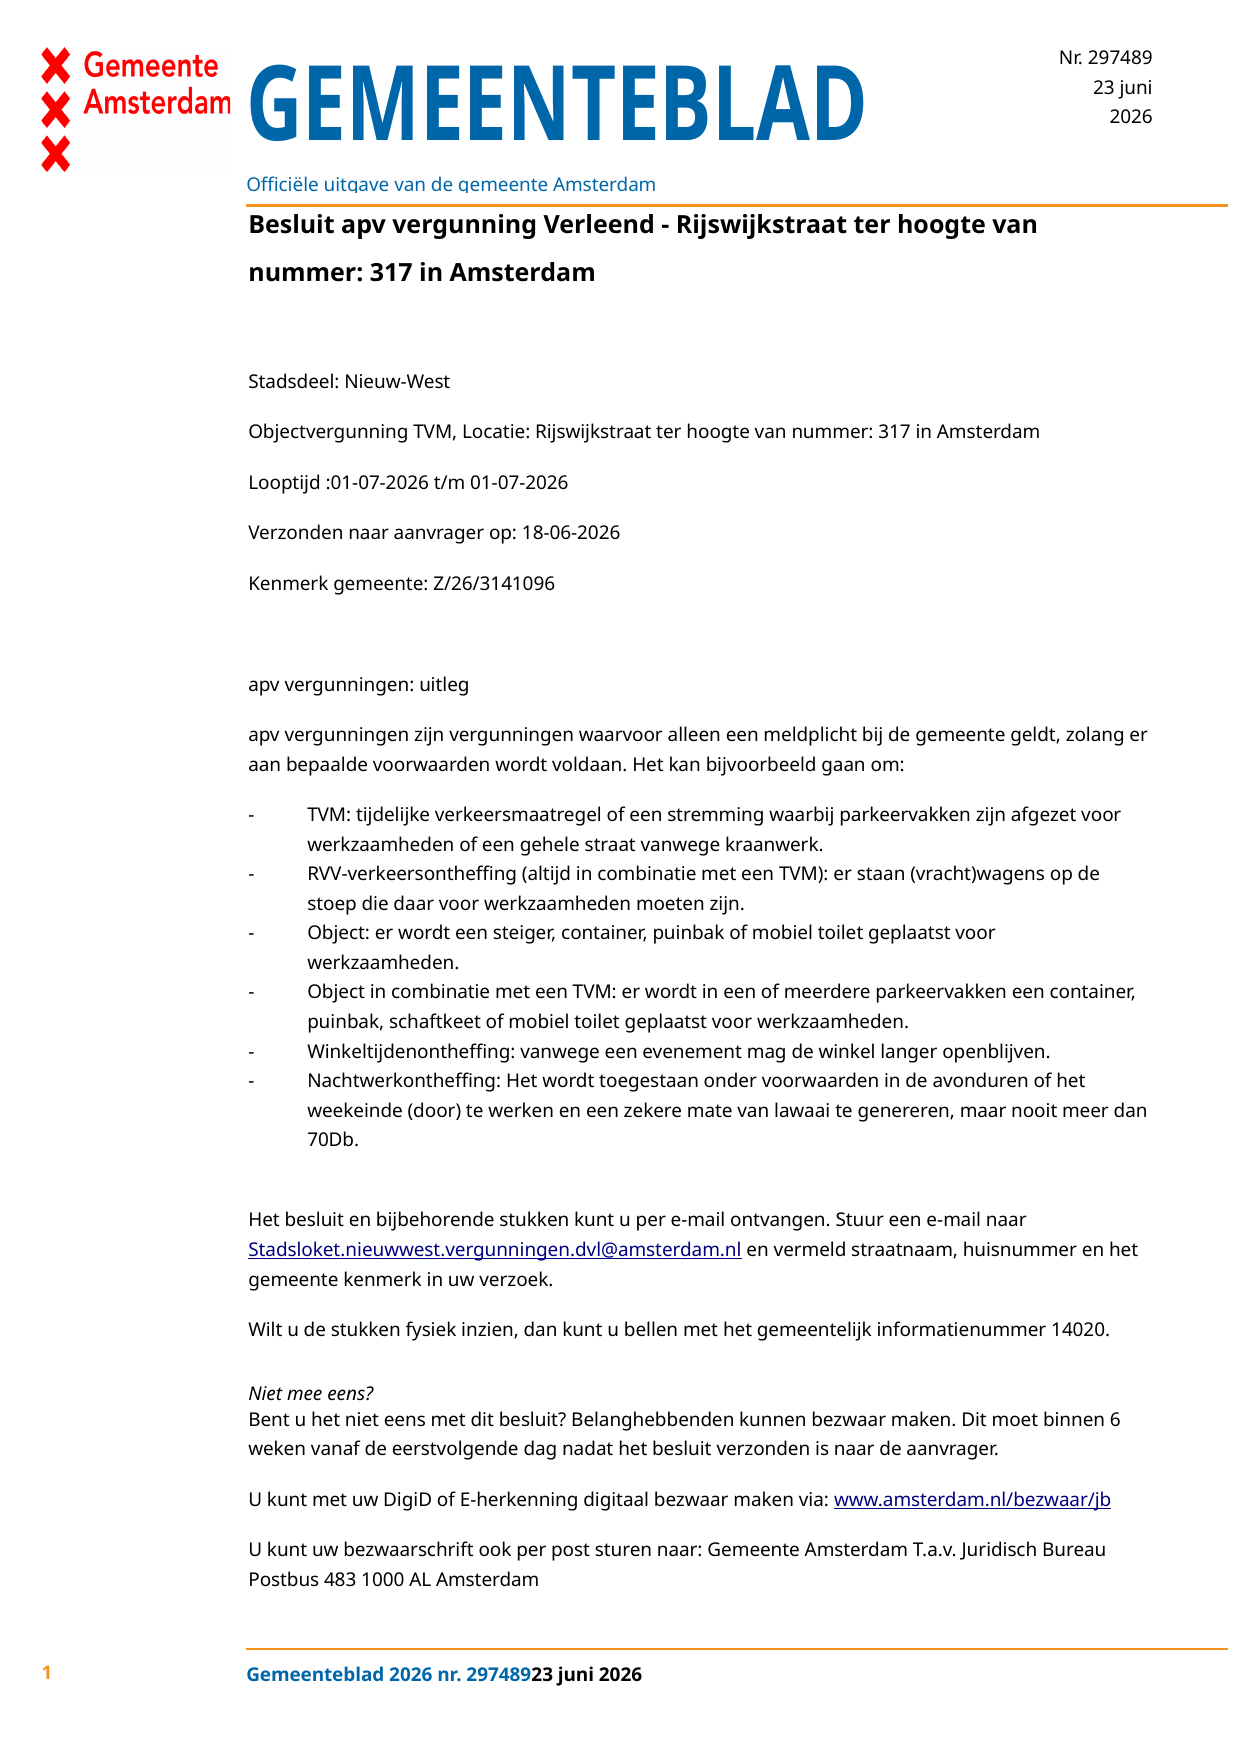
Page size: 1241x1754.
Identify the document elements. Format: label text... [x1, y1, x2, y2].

text apv vergunningen zijn vergunningen waarvoor alleen een meldplicht bij de gemeente geldt, zolang er aan bepaalde voorwaarden wordt voldaan. Het kan bijvoorbeeld gaan om: [248, 721, 1152, 777]
text Niet mee eens? [248, 1380, 1152, 1406]
text Objectvergunning TVM, Locatie: Rijswijkstraat ter hoogte van nummer: 317 in Amsterdam [248, 419, 1152, 444]
text Stadsdeel: Nieuw-West [248, 368, 1152, 394]
text Bent u het niet eens met dit besluit? Belanghebbenden kunnen bezwaar maken. Dit moet binnen 6 weken vanaf de eerstvolgende dag nadat het besluit verzonden is naar de aanvrager. [248, 1406, 1152, 1461]
list Winkeltijdenontheffing: vanwege een evenement mag de winkel langer openblijven. [248, 1038, 1152, 1064]
list TVM: tijdelijke verkeersmaatregel of een stremming waarbij parkeervakken zijn afgezet voor werkzaamheden of een gehele straat vanwege kraanwerk. [248, 801, 1152, 857]
text Verzonden naar aanvrager op: 18-06-2026 [248, 519, 1152, 545]
text Het besluit en bijbehorende stukken kunt u per e-mail ontvangen. Stuur een e-mail naar Stadsloket.nieuwwest.vergunningen.dvl@amsterdam.nl en vermeld straatnaam, huisnummer en het gemeente kenmerk in uw verzoek. [248, 1207, 1152, 1292]
text Kenmerk gemeente: Z/26/3141096 [248, 570, 1152, 596]
text Looptijd :01-07-2026 t/m 01-07-2026 [248, 469, 1152, 495]
text U kunt uw bezwaarschrift ook per post sturen naar: Gemeente Amsterdam T.a.v. Juridisch Bureau Postbus 483 1000 AL Amsterdam [248, 1536, 1152, 1592]
list Nachtwerkontheffing: Het wordt toegestaan onder voorwaarden in de avonduren of het weekeinde (door) te werken en een zekere mate van lawaai te genereren, maar nooit meer dan 70Db. [248, 1067, 1152, 1152]
list Object in combinatie met een TVM: er wordt in een of meerdere parkeervakken een container, puinbak, schaftkeet of mobiel toilet geplaatst voor werkzaamheden. [248, 979, 1152, 1034]
picture [41, 47, 231, 172]
text Besluit apv vergunning Verleend - Rijswijkstraat ter hoogte van nummer: 317 in Amsterdam [248, 207, 1152, 288]
text Wilt u de stukken fysiek inzien, dan kunt u bellen met het gemeentelijk informatienummer 14020. [248, 1316, 1152, 1342]
list RVV-verkeersontheffing (altijd in combinatie met een TVM): er staan (vracht)wagens op de stoep die daar voor werkzaamheden moeten zijn. [248, 860, 1152, 916]
text U kunt met uw DigiD of E-herkenning digitaal bezwaar maken via: www.amsterdam.nl/bezwaar/jb [248, 1486, 1152, 1512]
list Object: er wordt een steiger, container, puinbak of mobiel toilet geplaatst voor werkzaamheden. [248, 919, 1152, 975]
text apv vergunningen: uitleg [248, 671, 1152, 697]
